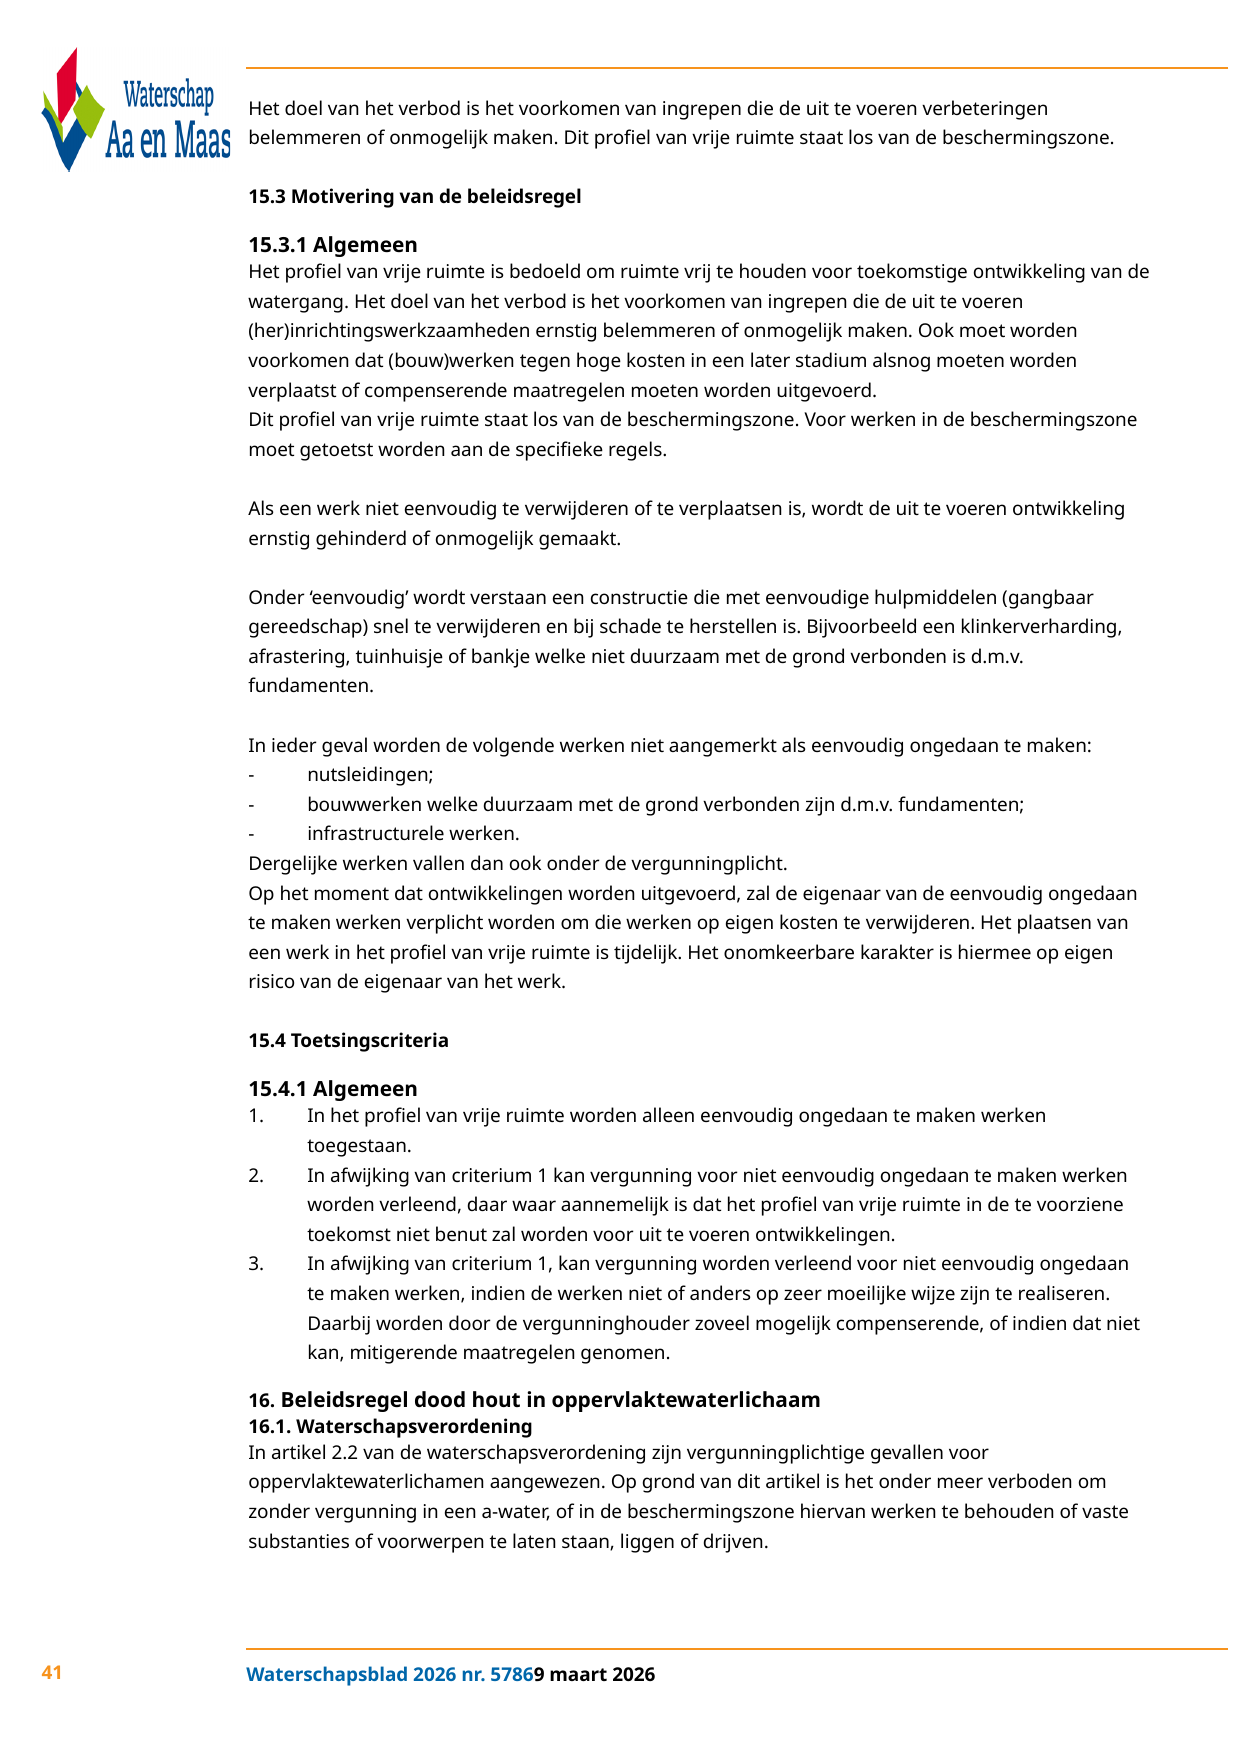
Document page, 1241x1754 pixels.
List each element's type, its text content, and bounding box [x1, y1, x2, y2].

text 15.3.1 Algemeen [248, 230, 1152, 258]
text Onder ‘eenvoudig’ wordt verstaan een constructie die met eenvoudige hulpmiddelen (gangbaar gereedschap) snel te verwijderen en bij schade te herstellen is. Bijvoorbeeld een klinkerverharding, afrastering, tuinhuisje of bankje welke niet duurzaam met de grond verbonden is d.m.v. fundamenten. [248, 584, 1152, 698]
text Het doel van het verbod is het voorkomen van ingrepen die de uit te voeren verbeteringen belemmeren of onmogelijk maken. Dit profiel van vrije ruimte staat los van de beschermingszone. [248, 95, 1152, 150]
text 15.4.1 Algemeen [248, 1074, 1152, 1103]
list In het profiel van vrije ruimte worden alleen eenvoudig ongedaan te maken werken toegestaan. [248, 1103, 1152, 1158]
text Het profiel van vrije ruimte is bedoeld om ruimte vrij te houden voor toekomstige ontwikkeling van de watergang. Het doel van het verbod is het voorkomen van ingrepen die de uit te voeren (her)inrichtingswerkzaamheden ernstig belemmeren of onmogelijk maken. Ook moet worden voorkomen dat (bouw)werken tegen hoge kosten in een later stadium alsnog moeten worden verplaatst of compenserende maatregelen moeten worden uitgevoerd. [248, 258, 1152, 403]
text In ieder geval worden de volgende werken niet aangemerkt als eenvoudig ongedaan te maken: [248, 732, 1152, 758]
text Dergelijke werken vallen dan ook onder de vergunningplicht. [248, 850, 1152, 876]
text Op het moment dat ontwikkelingen worden uitgevoerd, zal de eigenaar van de eenvoudig ongedaan te maken werken verplicht worden om die werken op eigen kosten te verwijderen. Het plaatsen van een werk in het profiel van vrije ruimte is tijdelijk. Het onomkeerbare karakter is hiermee op eigen risico van de eigenaar van het werk. [248, 880, 1152, 994]
list infrastructurele werken. [248, 821, 1152, 846]
picture [41, 47, 231, 172]
text Als een werk niet eenvoudig te verwijderen of te verplaatsen is, wordt de uit te voeren ontwikkeling ernstig gehinderd of onmogelijk gemaakt. [248, 495, 1152, 551]
text 15.4 Toetsingscriteria [248, 1028, 1152, 1053]
text In artikel 2.2 van de waterschapsverordening zijn vergunningplichtige gevallen voor oppervlaktewaterlichamen aangewezen. Op grond van dit artikel is het onder meer verboden om zonder vergunning in een a-water, of in de beschermingszone hiervan werken te behouden of vaste substanties of voorwerpen te laten staan, liggen of drijven. [248, 1439, 1152, 1554]
list In afwijking van criterium 1 kan vergunning voor niet eenvoudig ongedaan te maken werken worden verleend, daar waar aannemelijk is dat het profiel van vrije ruimte in de te voorziene toekomst niet benut zal worden voor uit te voeren ontwikkelingen. [248, 1162, 1152, 1247]
text 16. Beleidsregel dood hout in oppervlaktewaterlichaam [248, 1385, 1152, 1413]
text 15.3 Motivering van de beleidsregel [248, 183, 1152, 209]
list In afwijking van criterium 1, kan vergunning worden verleend voor niet eenvoudig ongedaan te maken werken, indien de werken niet of anders op zeer moeilijke wijze zijn te realiseren. Daarbij worden door de vergunninghouder zoveel mogelijk compenserende, of indien dat niet kan, mitigerende maatregelen genomen. [248, 1251, 1152, 1365]
list nutsleidingen; [248, 761, 1152, 787]
text 16.1. Waterschapsverordening [248, 1413, 1152, 1439]
list bouwwerken welke duurzaam met de grond verbonden zijn d.m.v. fundamenten; [248, 791, 1152, 817]
text Dit profiel van vrije ruimte staat los van de beschermingszone. Voor werken in de beschermingszone moet getoetst worden aan de specifieke regels. [248, 406, 1152, 462]
